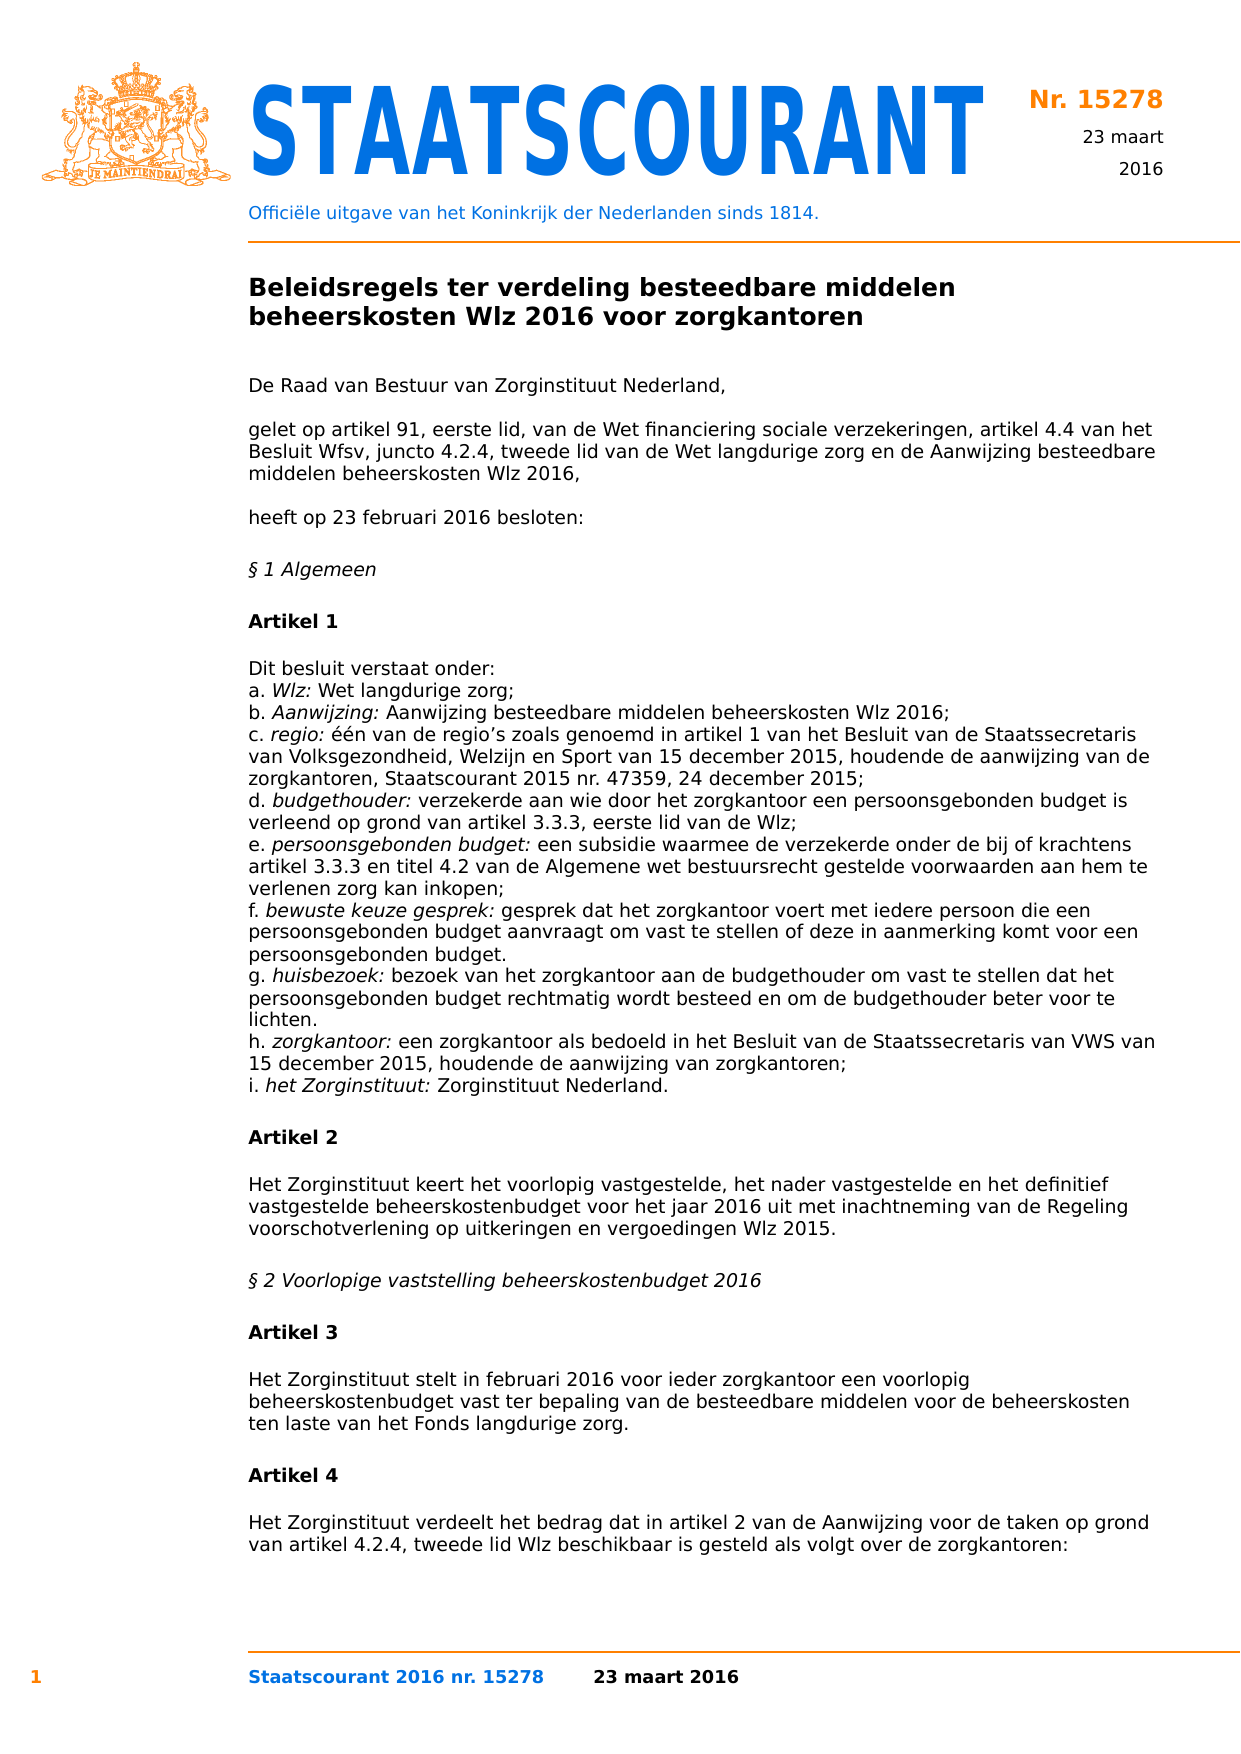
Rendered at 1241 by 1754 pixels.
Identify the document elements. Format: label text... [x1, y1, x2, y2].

text De Raad van Bestuur van Zorginstituut Nederland, [248, 375, 1163, 397]
text c. regio: één van de regio’s zoals genoemd in artikel 1 van het Besluit van de Staatssecretaris van Volksgezondheid, Welzijn en Sport van 15 december 2015, houdende de aanwijzing van de zorgkantoren, Staatscourant 2015 nr. 47359, 24 december 2015; [248, 724, 1163, 789]
subtitle Artikel 4 [248, 1465, 1163, 1487]
subtitle Artikel 1 [248, 611, 1163, 633]
text i. het Zorginstituut: Zorginstituut Nederland. [248, 1075, 1163, 1097]
text e. persoonsgebonden budget: een subsidie waarmee de verzekerde onder de bij of krachtens artikel 3.3.3 en titel 4.2 van de Algemene wet bestuursrecht gestelde voorwaarden aan hem te verlenen zorg kan inkopen; [248, 833, 1163, 899]
text f. bewuste keuze gesprek: gesprek dat het zorgkantoor voert met iedere persoon die een persoonsgebonden budget aanvraagt om vast te stellen of deze in aanmerking komt voor een persoonsgebonden budget. [248, 899, 1163, 965]
text heeft op 23 februari 2016 besloten: [248, 507, 1163, 529]
table_cell Officiële uitgave van het Koninkrijk der Nederlanden sinds 1814. [248, 203, 1240, 241]
table_header STAATSCOURANT [248, 62, 998, 203]
text a. Wlz: Wet langdurige zorg; [248, 680, 1163, 702]
text gelet op artikel 91, eerste lid, van de Wet financiering sociale verzekeringen, artikel 4.4 van het Besluit Wfsv, juncto 4.2.4, tweede lid van de Wet langdurige zorg en de Aanwijzing besteedbare middelen beheerskosten Wlz 2016, [248, 419, 1163, 485]
text Het Zorginstituut stelt in februari 2016 voor ieder zorgkantoor een voorlopig beheerskostenbudget vast ter bepaling van de besteedbare middelen voor de beheerskosten ten laste van het Fonds langdurige zorg. [248, 1369, 1163, 1435]
subtitle § 1 Algemeen [248, 559, 1163, 581]
table_header Nr. 15278 [998, 62, 1240, 121]
text Dit besluit verstaat onder: [248, 658, 1163, 680]
table_header [25, 62, 248, 241]
text h. zorgkantoor: een zorgkantoor als bedoeld in het Besluit van de Staatssecretaris van VWS van 15 december 2015, houdende de aanwijzing van zorgkantoren; [248, 1031, 1163, 1075]
table_cell 23 maart [998, 121, 1240, 153]
text d. budgethouder: verzekerde aan wie door het zorgkantoor een persoonsgebonden budget is verleend op grond van artikel 3.3.3, eerste lid van de Wlz; [248, 789, 1163, 833]
text g. huisbezoek: bezoek van het zorgkantoor aan de budgethouder om vast te stellen dat het persoonsgebonden budget rechtmatig wordt besteed en om de budgethouder beter voor te lichten. [248, 965, 1163, 1031]
subtitle Artikel 2 [248, 1127, 1163, 1149]
text Het Zorginstituut keert het voorlopig vastgestelde, het nader vastgestelde en het definitief vastgestelde beheerskostenbudget voor het jaar 2016 uit met inachtneming van de Regeling voorschotverlening op uitkeringen en vergoedingen Wlz 2015. [248, 1174, 1163, 1240]
picture [41, 62, 231, 186]
subtitle Beleidsregels ter verdeling besteedbare middelen beheerskosten Wlz 2016 voor zorgkantoren [248, 273, 1163, 331]
subtitle § 2 Voorlopige vaststelling beheerskostenbudget 2016 [248, 1270, 1163, 1292]
text Het Zorginstituut verdeelt het bedrag dat in artikel 2 van de Aanwijzing voor de taken op grond van artikel 4.2.4, tweede lid Wlz beschikbaar is gesteld als volgt over de zorgkantoren: [248, 1512, 1163, 1556]
table_cell 2016 [998, 153, 1240, 203]
text b. Aanwijzing: Aanwijzing besteedbare middelen beheerskosten Wlz 2016; [248, 702, 1163, 724]
subtitle Artikel 3 [248, 1322, 1163, 1344]
